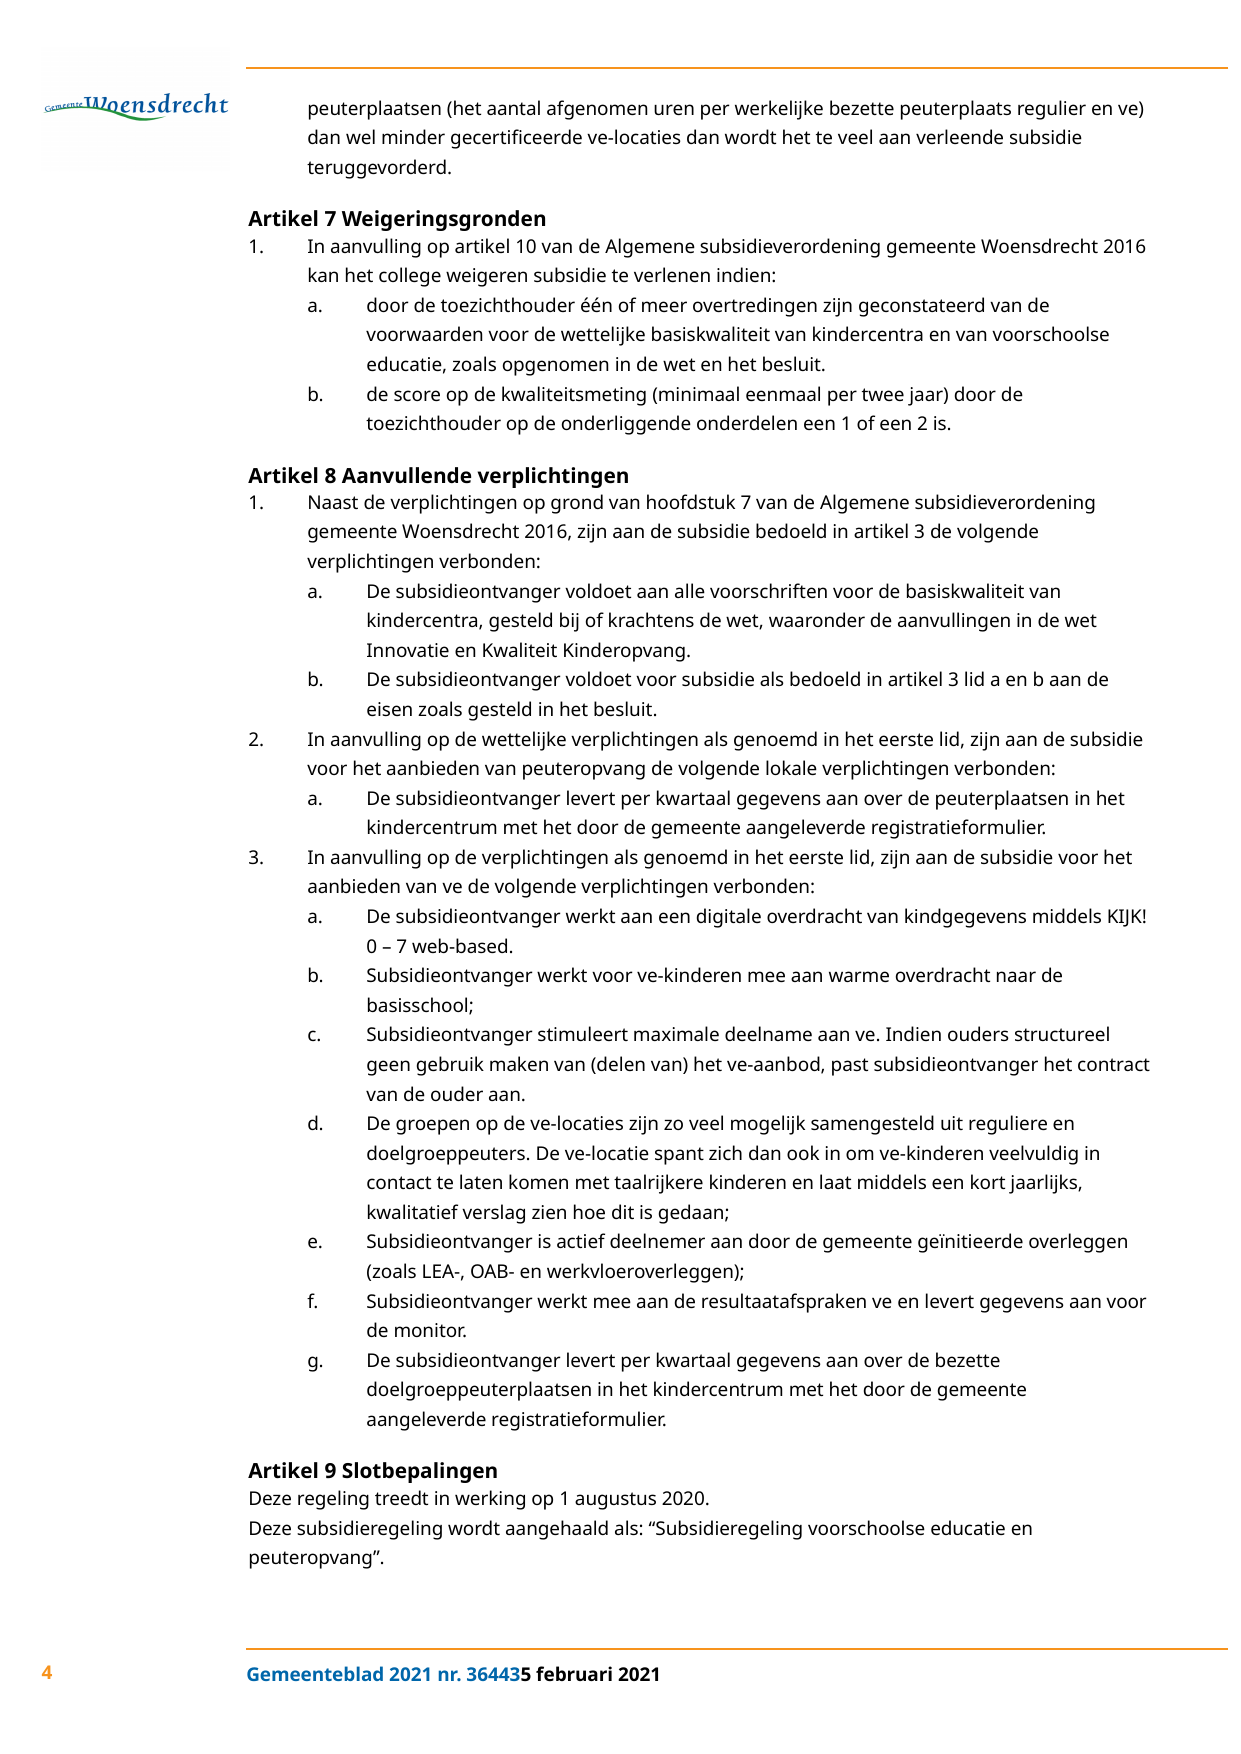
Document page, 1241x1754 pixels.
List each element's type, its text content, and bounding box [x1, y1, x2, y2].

list De subsidieontvanger voldoet aan alle voorschriften voor de basiskwaliteit van kindercentra, gesteld bij of krachtens de wet, waaronder de aanvullingen in de wet Innovatie en Kwaliteit Kinderopvang. [307, 578, 1152, 663]
list door de toezichthouder één of meer overtredingen zijn geconstateerd van de voorwaarden voor de wettelijke basiskwaliteit van kindercentra en van voorschoolse educatie, zoals opgenomen in de wet en het besluit. [307, 292, 1152, 377]
picture [41, 47, 231, 172]
list peuterplaatsen (het aantal afgenomen uren per werkelijke bezette peuterplaats regulier en ve) dan wel minder gecertificeerde ve-locaties dan wordt het te veel aan verleende subsidie teruggevorderd. [248, 95, 1152, 180]
list De subsidieontvanger werkt aan een digitale overdracht van kindgegevens middels KIJK! 0 – 7 web-based. [307, 903, 1152, 959]
list De groepen op de ve-locaties zijn zo veel mogelijk samengesteld uit reguliere en doelgroeppeuters. De ve-locatie spant zich dan ook in om ve-kinderen veelvuldig in contact te laten komen met taalrijkere kinderen en laat middels een kort jaarlijks, kwalitatief verslag zien hoe dit is gedaan; [307, 1110, 1152, 1225]
list De subsidieontvanger levert per kwartaal gegevens aan over de bezette doelgroeppeuterplaatsen in het kindercentrum met het door de gemeente aangeleverde registratieformulier. [307, 1347, 1152, 1432]
text Artikel 7 Weigeringsgronden [248, 204, 1152, 233]
list Naast de verplichtingen op grond van hoofdstuk 7 van de Algemene subsidieverordening gemeente Woensdrecht 2016, zijn aan de subsidie bedoeld in artikel 3 de volgende verplichtingen verbonden: [248, 489, 1152, 574]
list De subsidieontvanger levert per kwartaal gegevens aan over de peuterplaatsen in het kindercentrum met het door de gemeente aangeleverde registratieformulier. [307, 785, 1152, 840]
list de score op de kwaliteitsmeting (minimaal eenmaal per twee jaar) door de toezichthouder op de onderliggende onderdelen een 1 of een 2 is. [307, 381, 1152, 436]
list In aanvulling op artikel 10 van de Algemene subsidieverordening gemeente Woensdrecht 2016 kan het college weigeren subsidie te verlenen indien: [248, 233, 1152, 288]
text Artikel 9 Slotbepalingen [248, 1457, 1152, 1485]
text Deze subsidieregeling wordt aangehaald als: “Subsidieregeling voorschoolse educatie en peuteropvang”. [248, 1515, 1152, 1570]
list Subsidieontvanger is actief deelnemer aan door de gemeente geïnitieerde overleggen (zoals LEA-, OAB- en werkvloeroverleggen); [307, 1229, 1152, 1284]
list In aanvulling op de verplichtingen als genoemd in het eerste lid, zijn aan de subsidie voor het aanbieden van ve de volgende verplichtingen verbonden: [248, 844, 1152, 899]
list Subsidieontvanger werkt mee aan de resultaatafspraken ve en levert gegevens aan voor de monitor. [307, 1288, 1152, 1343]
list Subsidieontvanger werkt voor ve-kinderen mee aan warme overdracht naar de basisschool; [307, 962, 1152, 1018]
list Subsidieontvanger stimuleert maximale deelname aan ve. Indien ouders structureel geen gebruik maken van (delen van) het ve-aanbod, past subsidieontvanger het contract van de ouder aan. [307, 1022, 1152, 1107]
text Deze regeling treedt in werking op 1 augustus 2020. [248, 1485, 1152, 1511]
text Artikel 8 Aanvullende verplichtingen [248, 461, 1152, 489]
list In aanvulling op de wettelijke verplichtingen als genoemd in het eerste lid, zijn aan de subsidie voor het aanbieden van peuteropvang de volgende lokale verplichtingen verbonden: [248, 726, 1152, 781]
list De subsidieontvanger voldoet voor subsidie als bedoeld in artikel 3 lid a en b aan de eisen zoals gesteld in het besluit. [307, 667, 1152, 722]
